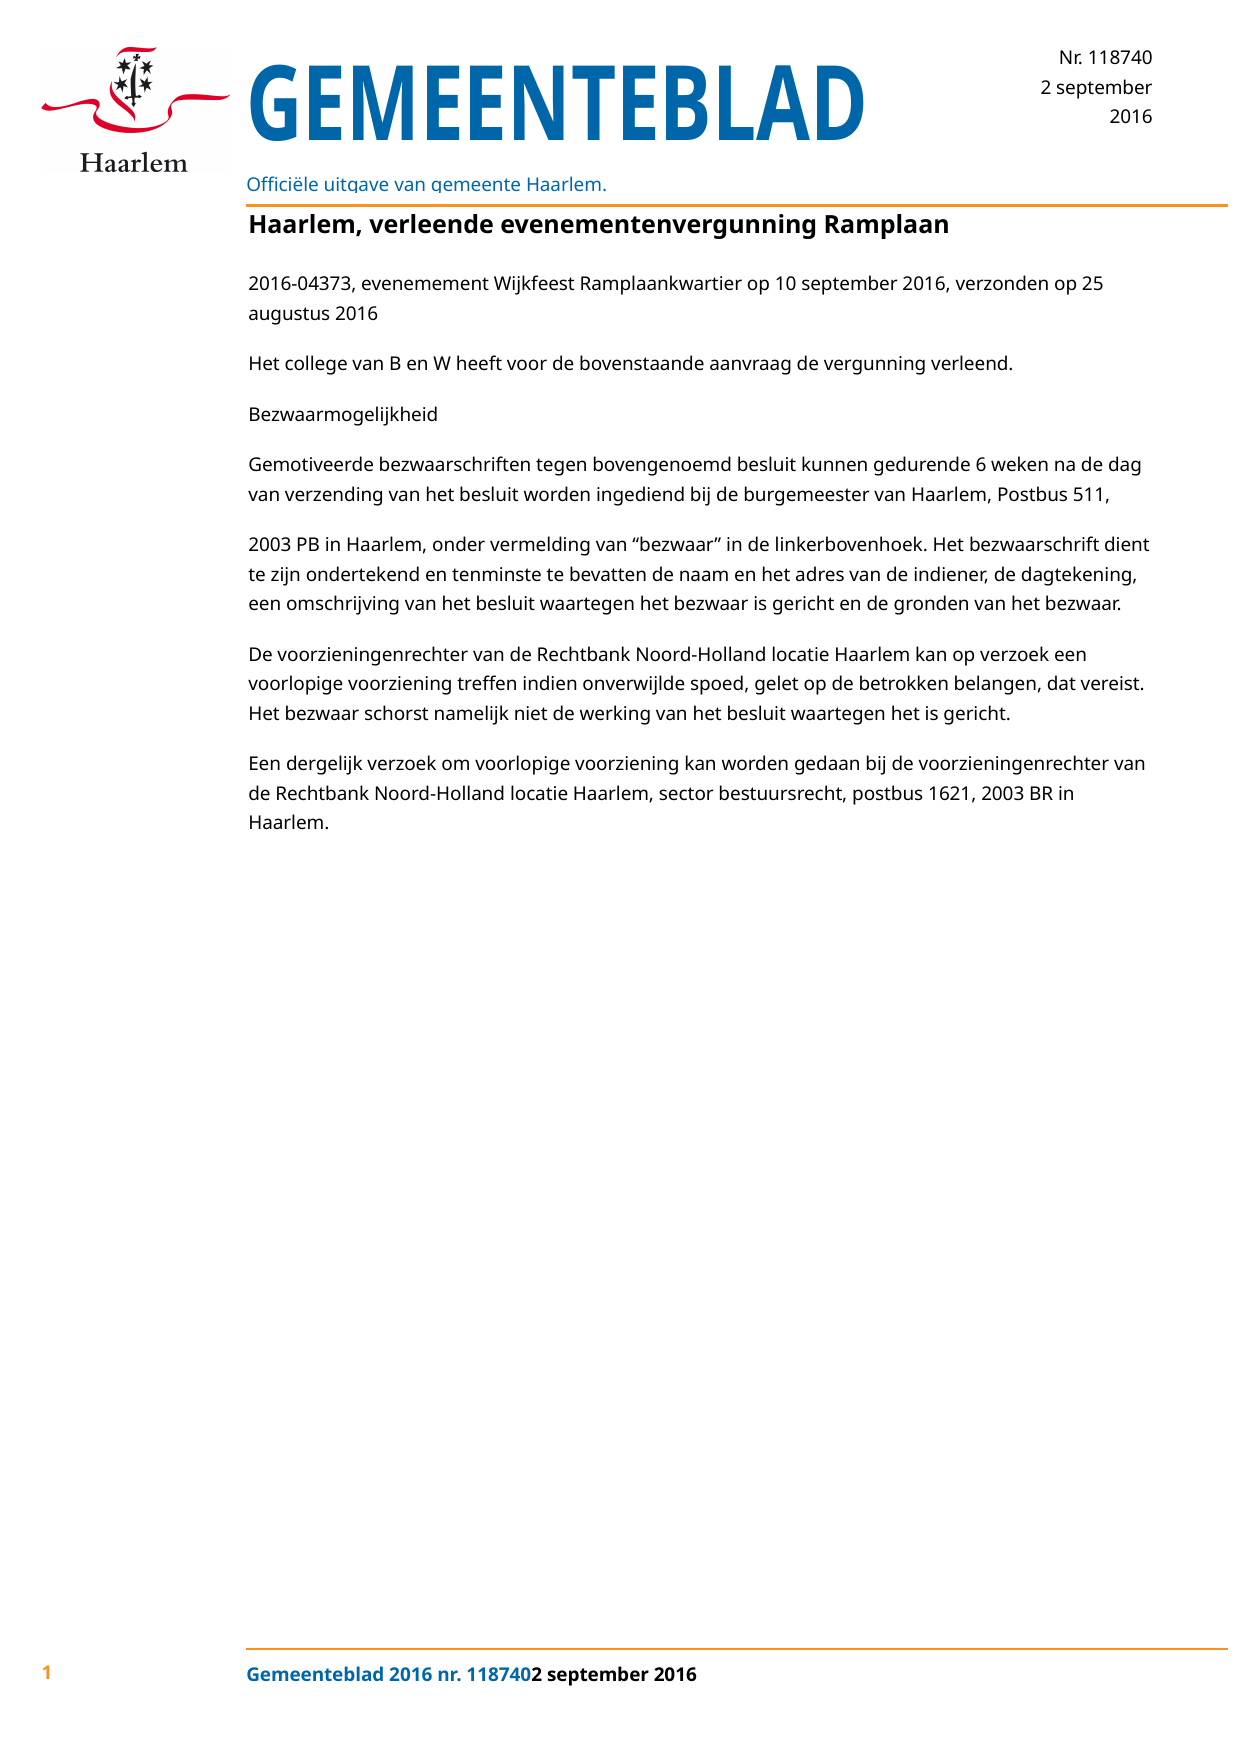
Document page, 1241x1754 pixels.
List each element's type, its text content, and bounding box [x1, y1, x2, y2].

picture [41, 47, 231, 172]
text Bezwaarmogelijkheid [248, 401, 1152, 426]
text 2003 PB in Haarlem, onder vermelding van “bezwaar” in de linkerbovenhoek. Het bezwaarschrift dient te zijn ondertekend en tenminste te bevatten de naam en het adres van de indiener, de dagtekening, een omschrijving van het besluit waartegen het bezwaar is gericht en de gronden van het bezwaar. [248, 531, 1152, 616]
text De voorzieningenrechter van de Rechtbank Noord-Holland locatie Haarlem kan op verzoek een voorlopige voorziening treffen indien onverwijlde spoed, gelet op de betrokken belangen, dat vereist. Het bezwaar schorst namelijk niet de werking van het besluit waartegen het is gericht. [248, 641, 1152, 726]
text 2016-04373, evenemement Wijkfeest Ramplaankwartier op 10 september 2016, verzonden op 25 augustus 2016 [248, 270, 1152, 326]
text Haarlem, verleende evenementenvergunning Ramplaan [248, 207, 1152, 241]
text Een dergelijk verzoek om voorlopige voorziening kan worden gedaan bij de voorzieningenrechter van de Rechtbank Noord-Holland locatie Haarlem, sector bestuursrecht, postbus 1621, 2003 BR in Haarlem. [248, 750, 1152, 835]
text Het college van B en W heeft voor de bovenstaande aanvraag de vergunning verleend. [248, 350, 1152, 376]
text Gemotiveerde bezwaarschriften tegen bovengenoemd besluit kunnen gedurende 6 weken na de dag van verzending van het besluit worden ingediend bij de burgemeester van Haarlem, Postbus 511, [248, 451, 1152, 506]
